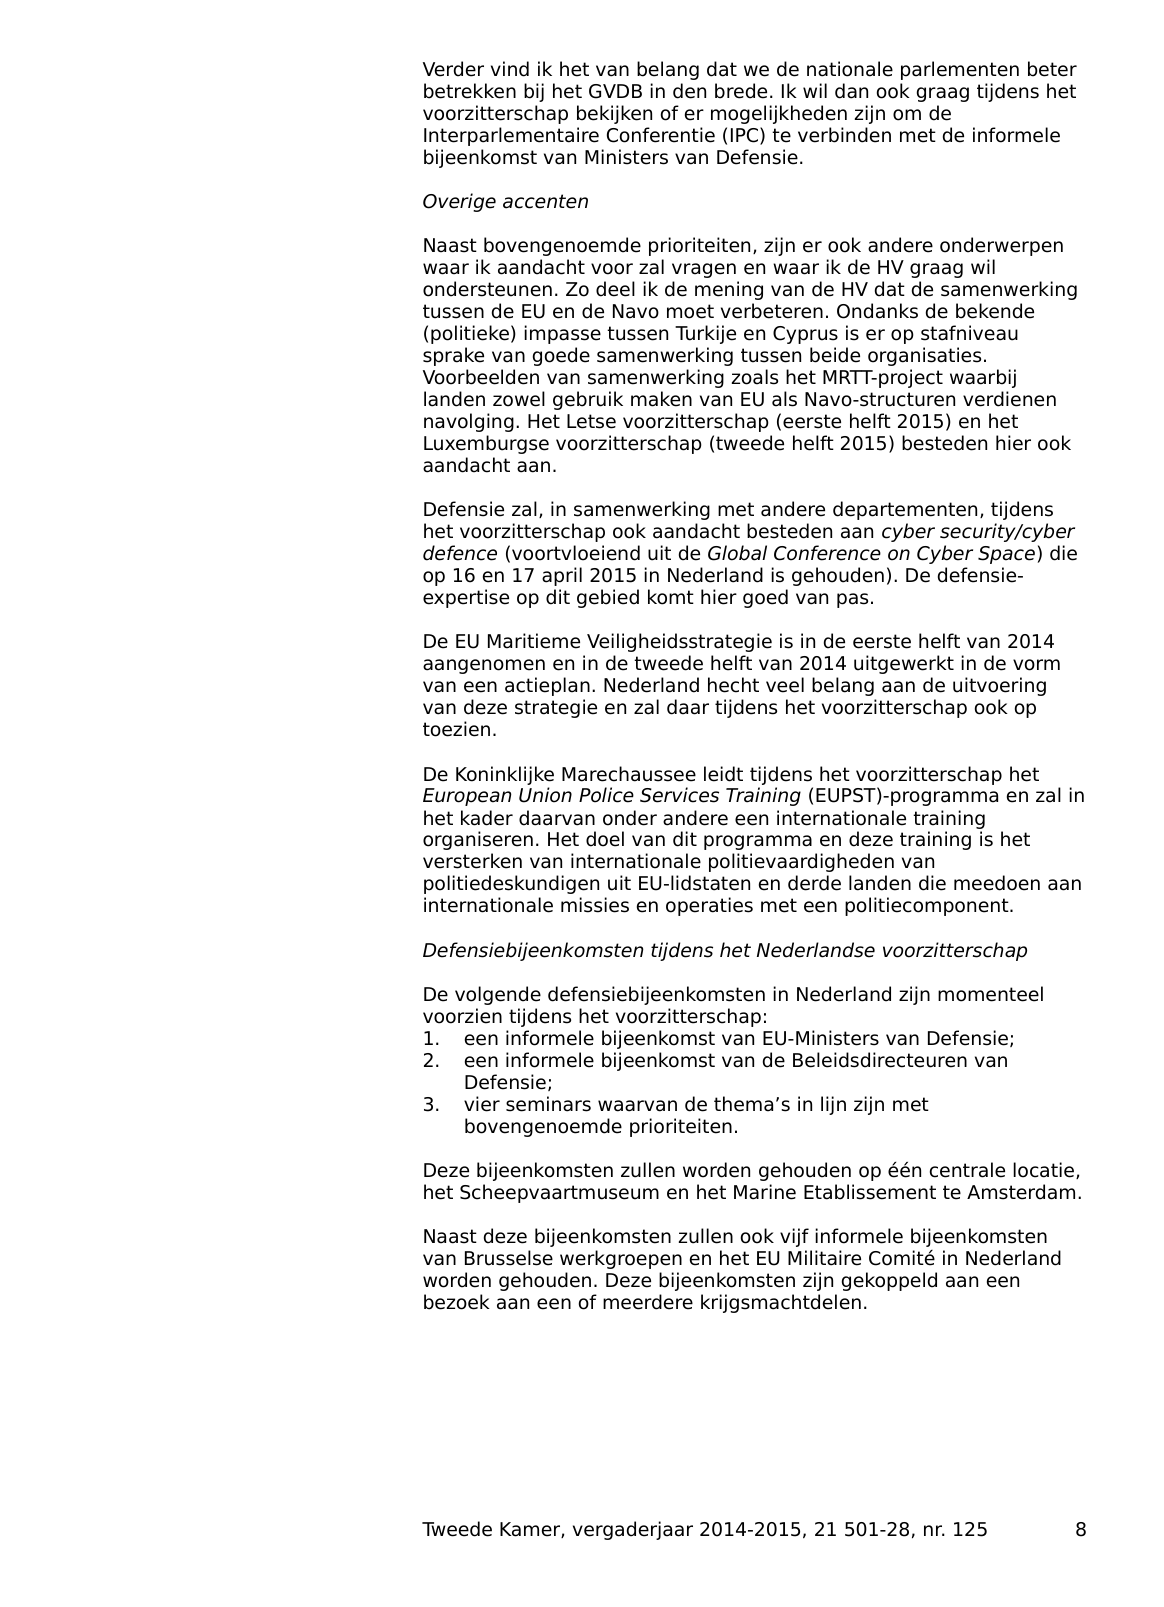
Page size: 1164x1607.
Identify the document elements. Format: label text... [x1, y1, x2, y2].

text 1. een informele bijeenkomst van EU-Ministers van Defensie; [422, 1028, 1087, 1049]
text 2. een informele bijeenkomst van de Beleidsdirecteuren van Defensie; [422, 1049, 1087, 1093]
text De Koninklijke Marechaussee leidt tijdens het voorzitterschap het European Union Police Services Training (EUPST)-programma en zal in het kader daarvan onder andere een internationale training organiseren. Het doel van dit programma en deze training is het versterken van internationale politievaardigheden van politiedeskundigen uit EU-lidstaten en derde landen die meedoen aan internationale missies en operaties met een politiecomponent. [422, 763, 1087, 917]
text Defensie zal, in samenwerking met andere departementen, tijdens het voorzitterschap ook aandacht besteden aan cyber security/cyber defence (voortvloeiend uit de Global Conference on Cyber Space) die op 16 en 17 april 2015 in Nederland is gehouden). De defensie-expertise op dit gebied komt hier goed van pas. [422, 499, 1087, 609]
text Verder vind ik het van belang dat we de nationale parlementen beter betrekken bij het GVDB in den brede. Ik wil dan ook graag tijdens het voorzitterschap bekijken of er mogelijkheden zijn om de Interparlementaire Conferentie (IPC) te verbinden met de informele bijeenkomst van Ministers van Defensie. [422, 59, 1087, 169]
text Naast bovengenoemde prioriteiten, zijn er ook andere onderwerpen waar ik aandacht voor zal vragen en waar ik de HV graag wil ondersteunen. Zo deel ik de mening van de HV dat de samenwerking tussen de EU en de Navo moet verbeteren. Ondanks de bekende (politieke) impasse tussen Turkije en Cyprus is er op stafniveau sprake van goede samenwerking tussen beide organisaties. Voorbeelden van samenwerking zoals het MRTT-project waarbij landen zowel gebruik maken van EU als Navo-structuren verdienen navolging. Het Letse voorzitterschap (eerste helft 2015) en het Luxemburgse voorzitterschap (tweede helft 2015) besteden hier ook aandacht aan. [422, 235, 1087, 477]
text De volgende defensiebijeenkomsten in Nederland zijn momenteel voorzien tijdens het voorzitterschap: [422, 984, 1087, 1028]
text 3. vier seminars waarvan de thema’s in lijn zijn met bovengenoemde prioriteiten. [422, 1093, 1087, 1137]
subtitle Defensiebijeenkomsten tijdens het Nederlandse voorzitterschap [422, 939, 1087, 961]
text Naast deze bijeenkomsten zullen ook vijf informele bijeenkomsten van Brusselse werkgroepen en het EU Militaire Comité in Nederland worden gehouden. Deze bijeenkomsten zijn gekoppeld aan een bezoek aan een of meerdere krijgsmachtdelen. [422, 1226, 1087, 1314]
text De EU Maritieme Veiligheidsstrategie is in de eerste helft van 2014 aangenomen en in de tweede helft van 2014 uitgewerkt in de vorm van een actieplan. Nederland hecht veel belang aan de uitvoering van deze strategie en zal daar tijdens het voorzitterschap ook op toezien. [422, 631, 1087, 741]
text Deze bijeenkomsten zullen worden gehouden op één centrale locatie, het Scheepvaartmuseum en het Marine Etablissement te Amsterdam. [422, 1160, 1087, 1204]
subtitle Overige accenten [422, 191, 1087, 213]
